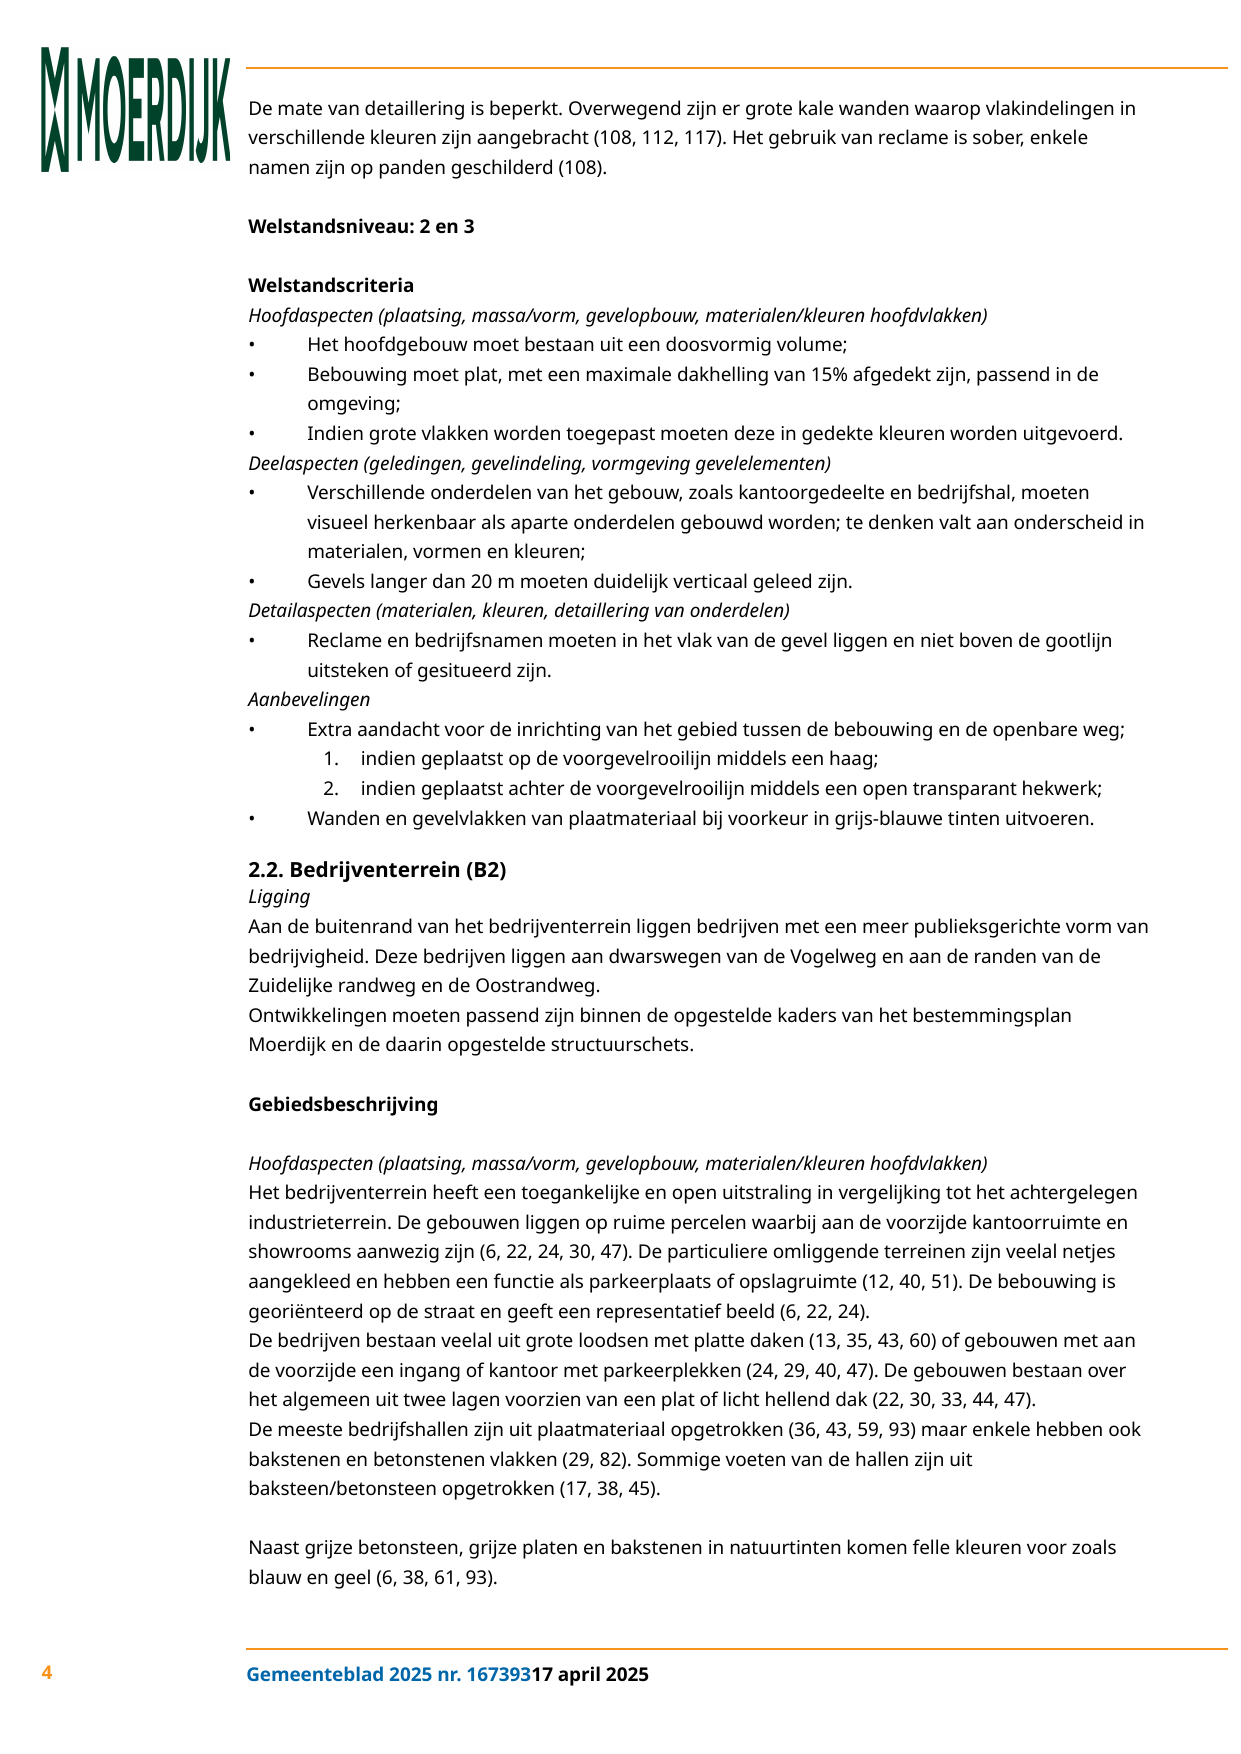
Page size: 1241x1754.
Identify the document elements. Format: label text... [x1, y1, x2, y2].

text Welstandsniveau: 2 en 3 [248, 213, 1152, 239]
list Extra aandacht voor de inrichting van het gebied tussen de bebouwing en de openbare weg; [248, 716, 1152, 742]
list Reclame en bedrijfsnamen moeten in het vlak van de gevel liggen en niet boven de gootlijn uitsteken of gesitueerd zijn. [248, 627, 1152, 683]
list Wanden en gevelvlakken van plaatmateriaal bij voorkeur in grijs-blauwe tinten uitvoeren. [248, 805, 1152, 831]
picture [41, 47, 231, 172]
text De bedrijven bestaan veelal uit grote loodsen met platte daken (13, 35, 43, 60) of gebouwen met aan de voorzijde een ingang of kantoor met parkeerplekken (24, 29, 40, 47). De gebouwen bestaan over het algemeen uit twee lagen voorzien van een plat of licht hellend dak (22, 30, 33, 44, 47). [248, 1327, 1152, 1412]
list indien geplaatst achter de voorgevelrooilijn middels een open transparant hekwerk; [323, 775, 1152, 801]
list Indien grote vlakken worden toegepast moeten deze in gedekte kleuren worden uitgevoerd. [248, 420, 1152, 446]
list Verschillende onderdelen van het gebouw, zoals kantoorgedeelte en bedrijfshal, moeten visueel herkenbaar als aparte onderdelen gebouwd worden; te denken valt aan onderscheid in materialen, vormen en kleuren; [248, 479, 1152, 564]
text Hoofdaspecten (plaatsing, massa/vorm, gevelopbouw, materialen/kleuren hoofdvlakken) [248, 302, 1152, 328]
list Gevels langer dan 20 m moeten duidelijk verticaal geleed zijn. [248, 568, 1152, 594]
text Aanbevelingen [248, 686, 1152, 712]
list Bebouwing moet plat, met een maximale dakhelling van 15% afgedekt zijn, passend in de omgeving; [248, 361, 1152, 416]
text Detailaspecten (materialen, kleuren, detaillering van onderdelen) [248, 598, 1152, 623]
text Het bedrijventerrein heeft een toegankelijke en open uitstraling in vergelijking tot het achtergelegen industrieterrein. De gebouwen liggen op ruime percelen waarbij aan de voorzijde kantoorruimte en showrooms aanwezig zijn (6, 22, 24, 30, 47). De particuliere omliggende terreinen zijn veelal netjes aangekleed en hebben een functie als parkeerplaats of opslagruimte (12, 40, 51). De bebouwing is georiënteerd op de straat en geeft een representatief beeld (6, 22, 24). [248, 1179, 1152, 1323]
text Naast grijze betonsteen, grijze platen en bakstenen in natuurtinten komen felle kleuren voor zoals blauw en geel (6, 38, 61, 93). [248, 1534, 1152, 1590]
text Aan de buitenrand van het bedrijventerrein liggen bedrijven met een meer publieksgerichte vorm van bedrijvigheid. Deze bedrijven liggen aan dwarswegen van de Vogelweg en aan de randen van de Zuidelijke randweg en de Oostrandweg. [248, 913, 1152, 998]
text Welstandscriteria [248, 272, 1152, 298]
text Ligging [248, 884, 1152, 909]
text Ontwikkelingen moeten passend zijn binnen de opgestelde kaders van het bestemmingsplan Moerdijk en de daarin opgestelde structuurschets. [248, 1002, 1152, 1057]
text Hoofdaspecten (plaatsing, massa/vorm, gevelopbouw, materialen/kleuren hoofdvlakken) [248, 1150, 1152, 1176]
text 2.2. Bedrijventerrein (B2) [248, 855, 1152, 884]
text De meeste bedrijfshallen zijn uit plaatmateriaal opgetrokken (36, 43, 59, 93) maar enkele hebben ook bakstenen en betonstenen vlakken (29, 82). Sommige voeten van de hallen zijn uit baksteen/betonsteen opgetrokken (17, 38, 45). [248, 1416, 1152, 1501]
list Het hoofdgebouw moet bestaan uit een doosvormig volume; [248, 331, 1152, 357]
text Gebiedsbeschrijving [248, 1091, 1152, 1116]
text De mate van detaillering is beperkt. Overwegend zijn er grote kale wanden waarop vlakindelingen in verschillende kleuren zijn aangebracht (108, 112, 117). Het gebruik van reclame is sober, enkele namen zijn op panden geschilderd (108). [248, 95, 1152, 180]
text Deelaspecten (geledingen, gevelindeling, vormgeving gevelelementen) [248, 450, 1152, 476]
list indien geplaatst op de voorgevelrooilijn middels een haag; [323, 746, 1152, 771]
